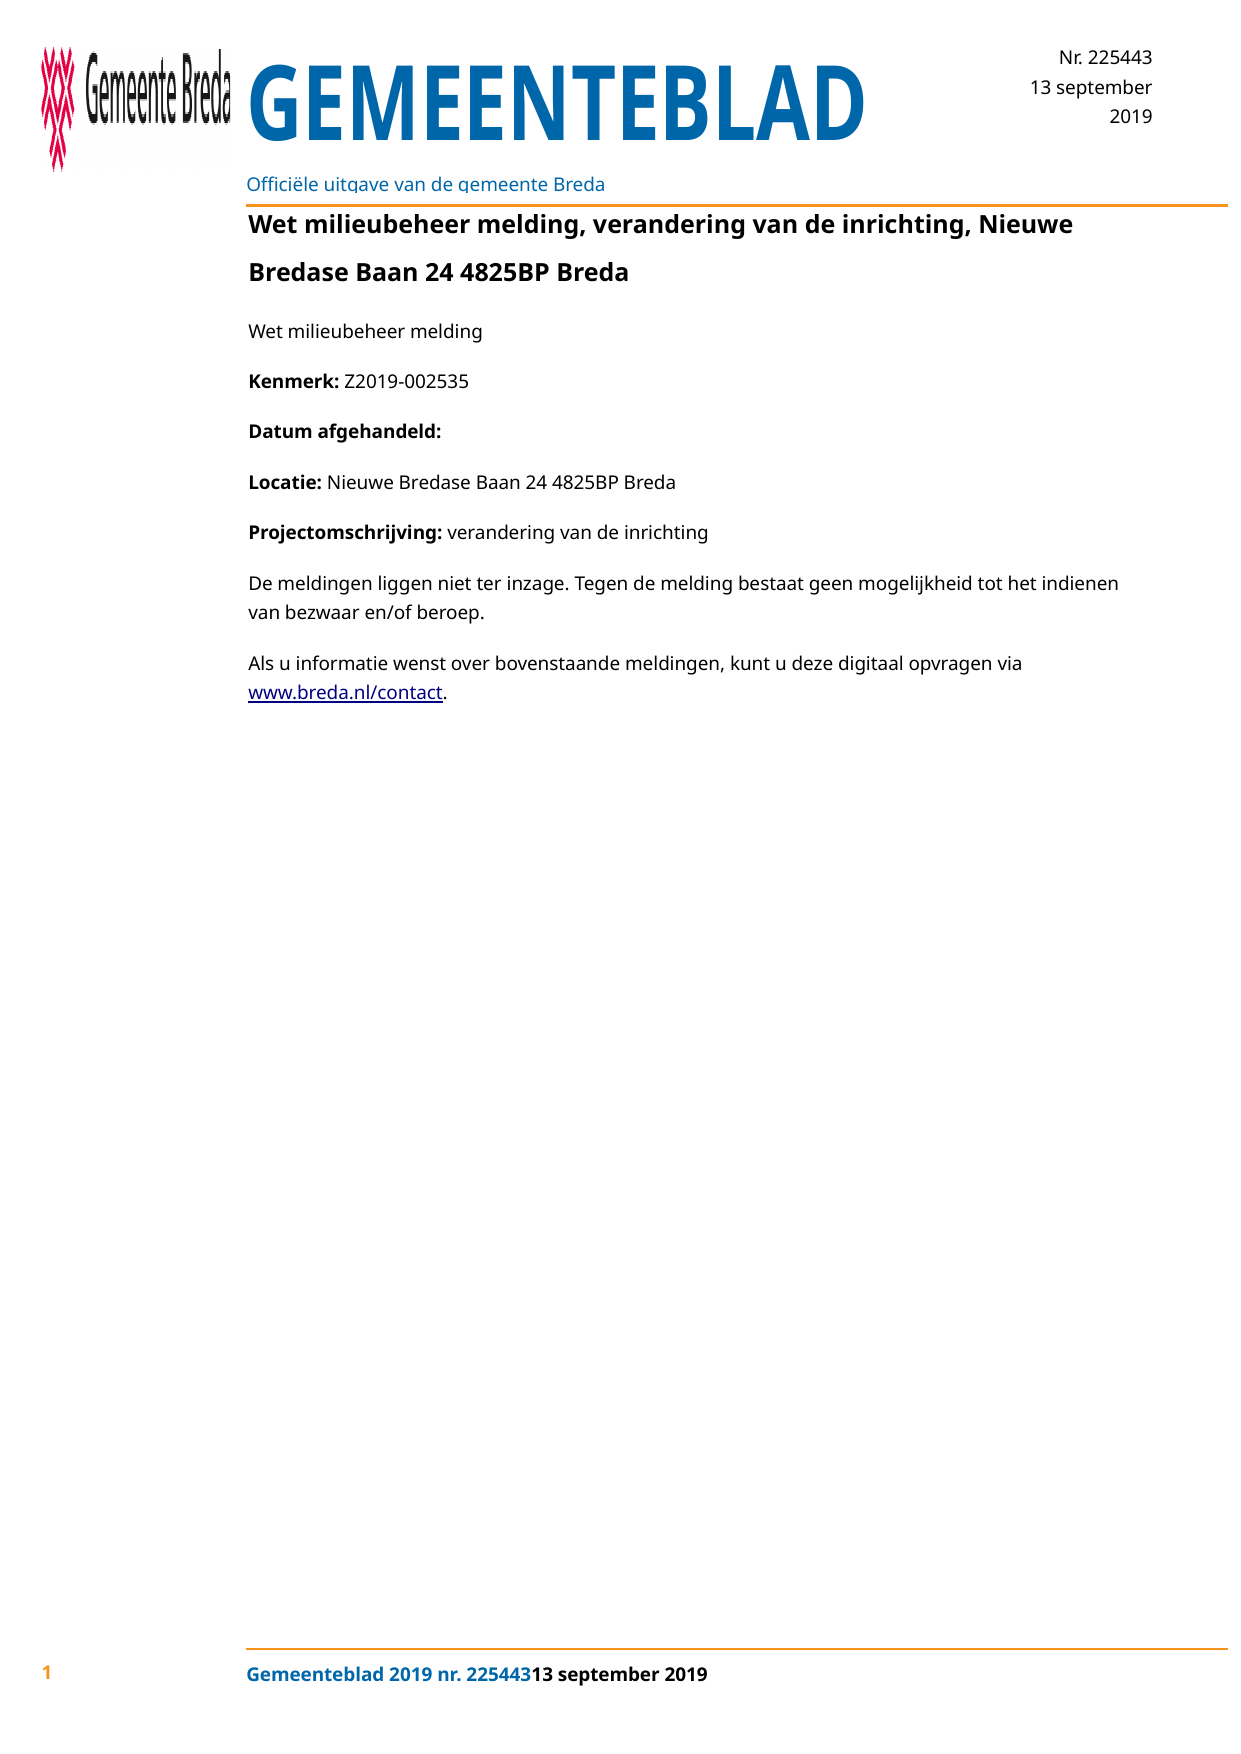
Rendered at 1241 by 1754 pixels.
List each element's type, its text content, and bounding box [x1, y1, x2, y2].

text Datum afgehandeld: [248, 419, 1152, 444]
text Kenmerk: Z2019-002535 [248, 368, 1152, 394]
text Locatie: Nieuwe Bredase Baan 24 4825BP Breda [248, 469, 1152, 495]
text De meldingen liggen niet ter inzage. Tegen de melding bestaat geen mogelijkheid tot het indienen van bezwaar en/of beroep. [248, 570, 1152, 625]
text Wet milieubeheer melding, verandering van de inrichting, Nieuwe Bredase Baan 24 4825BP Breda [248, 207, 1152, 288]
text Wet milieubeheer melding [248, 318, 1152, 344]
picture [41, 47, 231, 172]
text Als u informatie wenst over bovenstaande meldingen, kunt u deze digitaal opvragen via www.breda.nl/contact. [248, 650, 1152, 705]
text Projectomschrijving: verandering van de inrichting [248, 519, 1152, 545]
